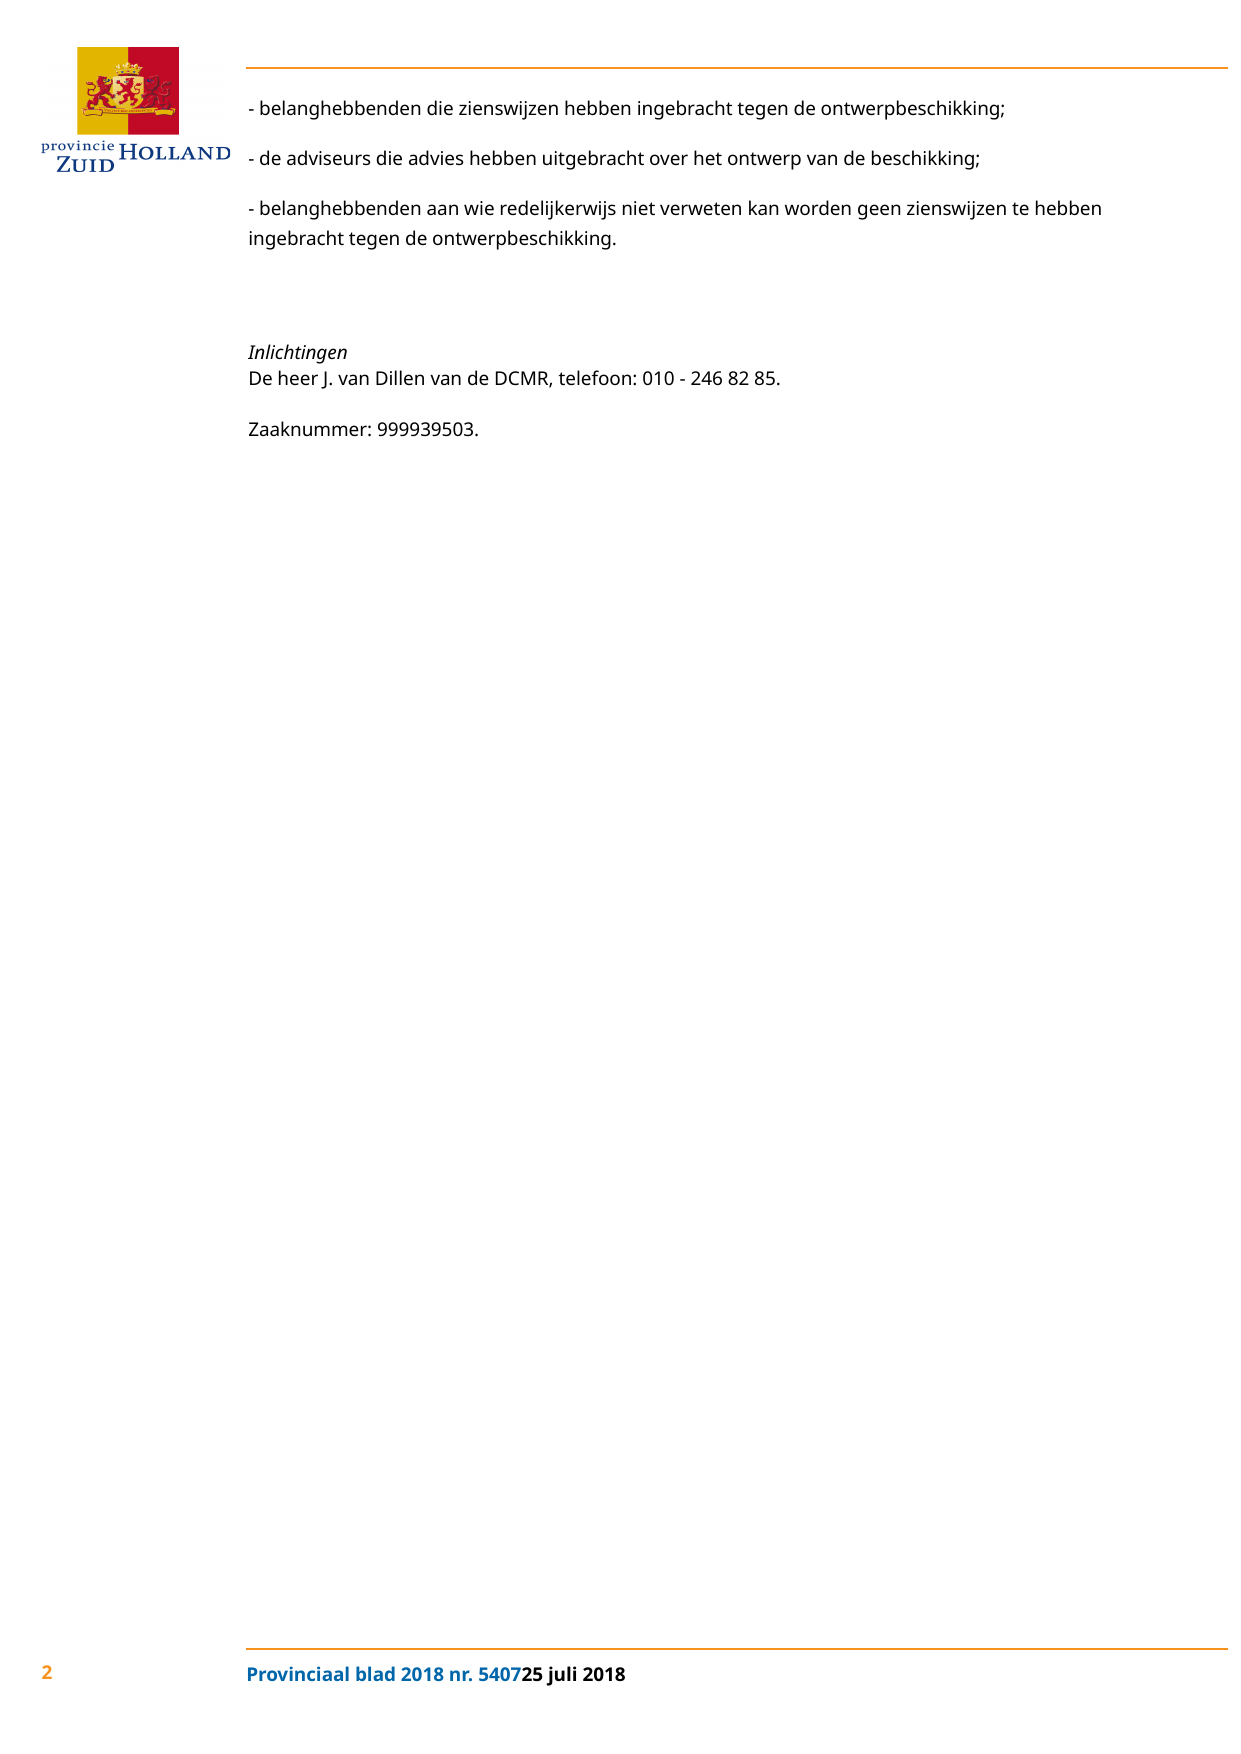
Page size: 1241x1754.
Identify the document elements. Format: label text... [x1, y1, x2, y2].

text - de adviseurs die advies hebben uitgebracht over het ontwerp van de beschikking; [248, 145, 1152, 171]
text - belanghebbenden aan wie redelijkerwijs niet verweten kan worden geen zienswijzen te hebben ingebracht tegen de ontwerpbeschikking. [248, 196, 1152, 251]
text Inlichtingen [248, 339, 1152, 365]
text Zaaknummer: 999939503. [248, 416, 1152, 441]
picture [41, 47, 231, 172]
text De heer J. van Dillen van de DCMR, telefoon: 010 - 246 82 85. [248, 365, 1152, 391]
text - belanghebbenden die zienswijzen hebben ingebracht tegen de ontwerpbeschikking; [248, 95, 1152, 121]
